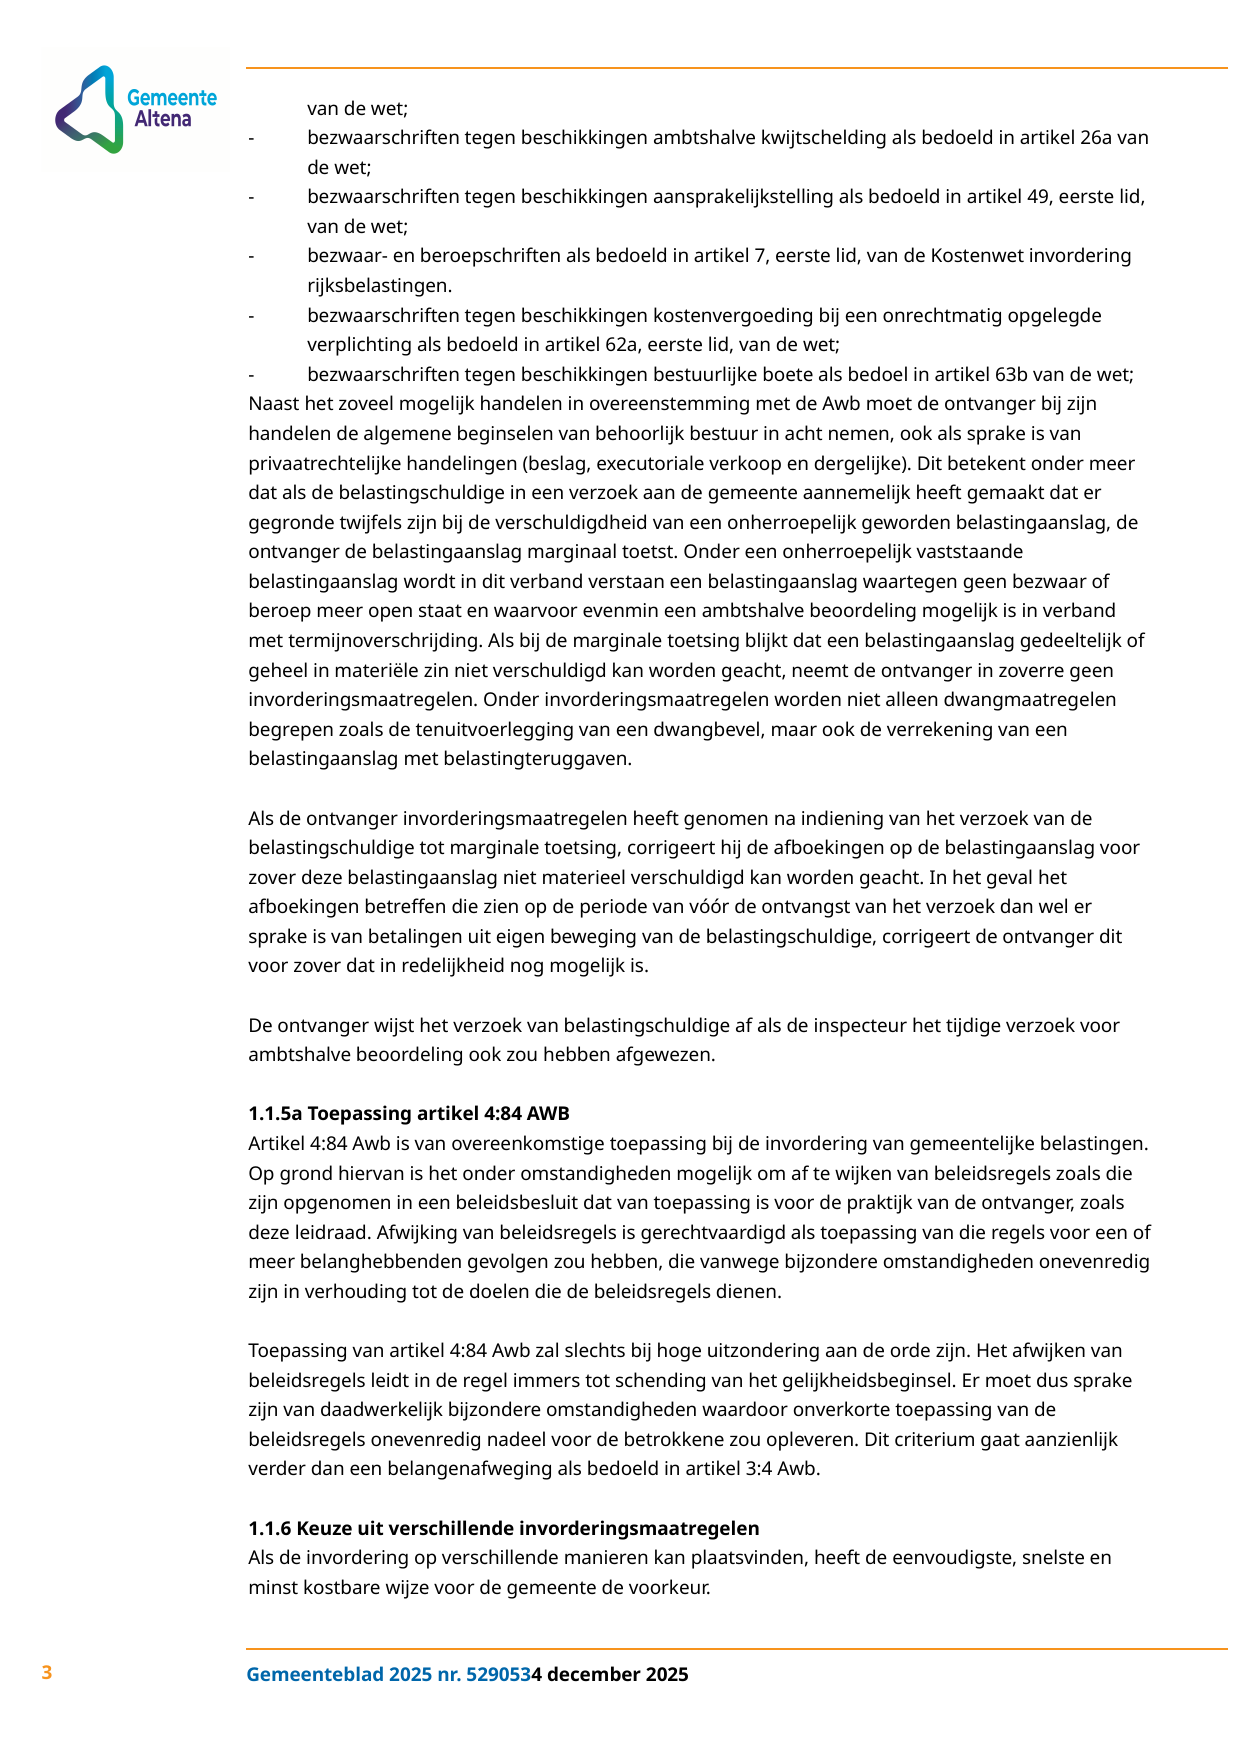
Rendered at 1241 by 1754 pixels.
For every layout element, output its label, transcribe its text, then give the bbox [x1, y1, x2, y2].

list bezwaarschriften tegen beschikkingen bestuurlijke boete als bedoel in artikel 63b van de wet; [248, 361, 1152, 387]
list van de wet; [248, 95, 1152, 121]
list bezwaarschriften tegen beschikkingen ambtshalve kwijtschelding als bedoeld in artikel 26a van de wet; [248, 124, 1152, 180]
text De ontvanger wijst het verzoek van belastingschuldige af als de inspecteur het tijdige verzoek voor ambtshalve beoordeling ook zou hebben afgewezen. [248, 1012, 1152, 1067]
list bezwaarschriften tegen beschikkingen kostenvergoeding bij een onrechtmatig opgelegde verplichting als bedoeld in artikel 62a, eerste lid, van de wet; [248, 302, 1152, 357]
text Toepassing van artikel 4:84 Awb zal slechts bij hoge uitzondering aan de orde zijn. Het afwijken van beleidsregels leidt in de regel immers tot schending van het gelijkheidsbeginsel. Er moet dus sprake zijn van daadwerkelijk bijzondere omstandigheden waardoor onverkorte toepassing van de beleidsregels onevenredig nadeel voor de betrokkene zou opleveren. Dit criterium gaat aanzienlijk verder dan een belangenafweging als bedoeld in artikel 3:4 Awb. [248, 1337, 1152, 1481]
picture [41, 47, 231, 172]
text 1.1.5a Toepassing artikel 4:84 AWB [248, 1101, 1152, 1126]
text Artikel 4:84 Awb is van overeenkomstige toepassing bij de invordering van gemeentelijke belastingen. Op grond hiervan is het onder omstandigheden mogelijk om af te wijken van beleidsregels zoals die zijn opgenomen in een beleidsbesluit dat van toepassing is voor de praktijk van de ontvanger, zoals deze leidraad. Afwijking van beleidsregels is gerechtvaardigd als toepassing van die regels voor een of meer belanghebbenden gevolgen zou hebben, die vanwege bijzondere omstandigheden onevenredig zijn in verhouding tot de doelen die de beleidsregels dienen. [248, 1130, 1152, 1304]
text Als de ontvanger invorderingsmaatregelen heeft genomen na indiening van het verzoek van de belastingschuldige tot marginale toetsing, corrigeert hij de afboekingen op de belastingaanslag voor zover deze belastingaanslag niet materieel verschuldigd kan worden geacht. In het geval het afboekingen betreffen die zien op de periode van vóór de ontvangst van het verzoek dan wel er sprake is van betalingen uit eigen beweging van de belastingschuldige, corrigeert de ontvanger dit voor zover dat in redelijkheid nog mogelijk is. [248, 805, 1152, 978]
list bezwaar- en beroepschriften als bedoeld in artikel 7, eerste lid, van de Kostenwet invordering rijksbelastingen. [248, 243, 1152, 298]
text 1.1.6 Keuze uit verschillende invorderingsmaatregelen [248, 1515, 1152, 1541]
text Naast het zoveel mogelijk handelen in overeenstemming met de Awb moet de ontvanger bij zijn handelen de algemene beginselen van behoorlijk bestuur in acht nemen, ook als sprake is van privaatrechtelijke handelingen (beslag, executoriale verkoop en dergelijke). Dit betekent onder meer dat als de belastingschuldige in een verzoek aan de gemeente aannemelijk heeft gemaakt dat er gegronde twijfels zijn bij de verschuldigdheid van een onherroepelijk geworden belastingaanslag, de ontvanger de belastingaanslag marginaal toetst. Onder een onherroepelijk vaststaande belastingaanslag wordt in dit verband verstaan een belastingaanslag waartegen geen bezwaar of beroep meer open staat en waarvoor evenmin een ambtshalve beoordeling mogelijk is in verband met termijnoverschrijding. Als bij de marginale toetsing blijkt dat een belastingaanslag gedeeltelijk of geheel in materiële zin niet verschuldigd kan worden geacht, neemt de ontvanger in zoverre geen invorderingsmaatregelen. Onder invorderingsmaatregelen worden niet alleen dwangmaatregelen begrepen zoals de tenuitvoerlegging van een dwangbevel, maar ook de verrekening van een belastingaanslag met belastingteruggaven. [248, 391, 1152, 771]
list bezwaarschriften tegen beschikkingen aansprakelijkstelling als bedoeld in artikel 49, eerste lid, van de wet; [248, 183, 1152, 239]
text Als de invordering op verschillende manieren kan plaatsvinden, heeft de eenvoudigste, snelste en minst kostbare wijze voor de gemeente de voorkeur. [248, 1544, 1152, 1600]
